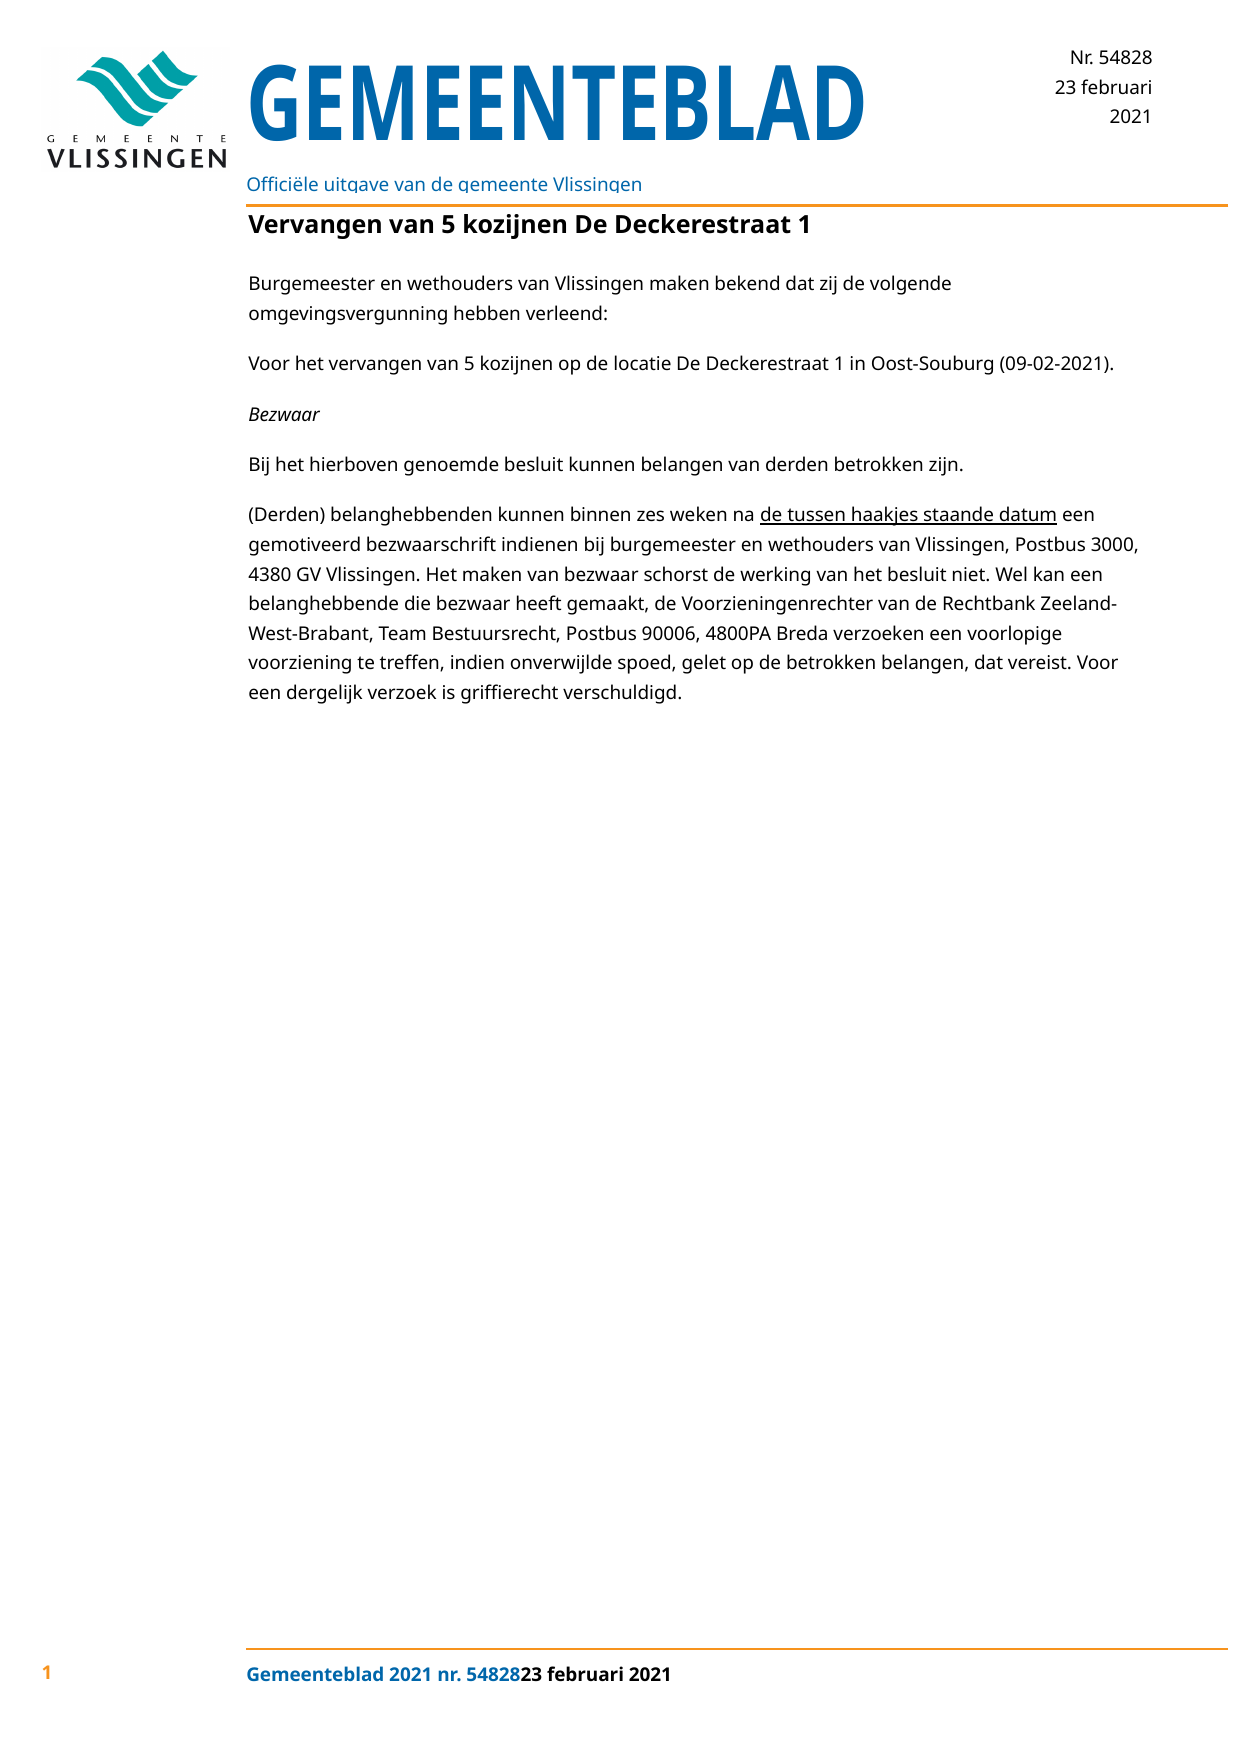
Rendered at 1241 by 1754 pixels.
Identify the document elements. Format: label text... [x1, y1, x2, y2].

picture [41, 47, 231, 172]
text Voor het vervangen van 5 kozijnen op de locatie De Deckerestraat 1 in Oost-Souburg (09-02-2021). [248, 350, 1152, 376]
text Bezwaar [248, 401, 1152, 426]
text Burgemeester en wethouders van Vlissingen maken bekend dat zij de volgende omgevingsvergunning hebben verleend: [248, 270, 1152, 326]
text Bij het hierboven genoemde besluit kunnen belangen van derden betrokken zijn. [248, 451, 1152, 477]
text (Derden) belanghebbenden kunnen binnen zes weken na de tussen haakjes staande datum een gemotiveerd bezwaarschrift indienen bij burgemeester en wethouders van Vlissingen, Postbus 3000, 4380 GV Vlissingen. Het maken van bezwaar schorst de werking van het besluit niet. Wel kan een belanghebbende die bezwaar heeft gemaakt, de Voorzieningenrechter van de Rechtbank Zeeland-West-Brabant, Team Bestuursrecht, Postbus 90006, 4800PA Breda verzoeken een voorlopige voorziening te treffen, indien onverwijlde spoed, gelet op de betrokken belangen, dat vereist. Voor een dergelijk verzoek is griffierecht verschuldigd. [248, 502, 1152, 705]
text Vervangen van 5 kozijnen De Deckerestraat 1 [248, 207, 1152, 241]
